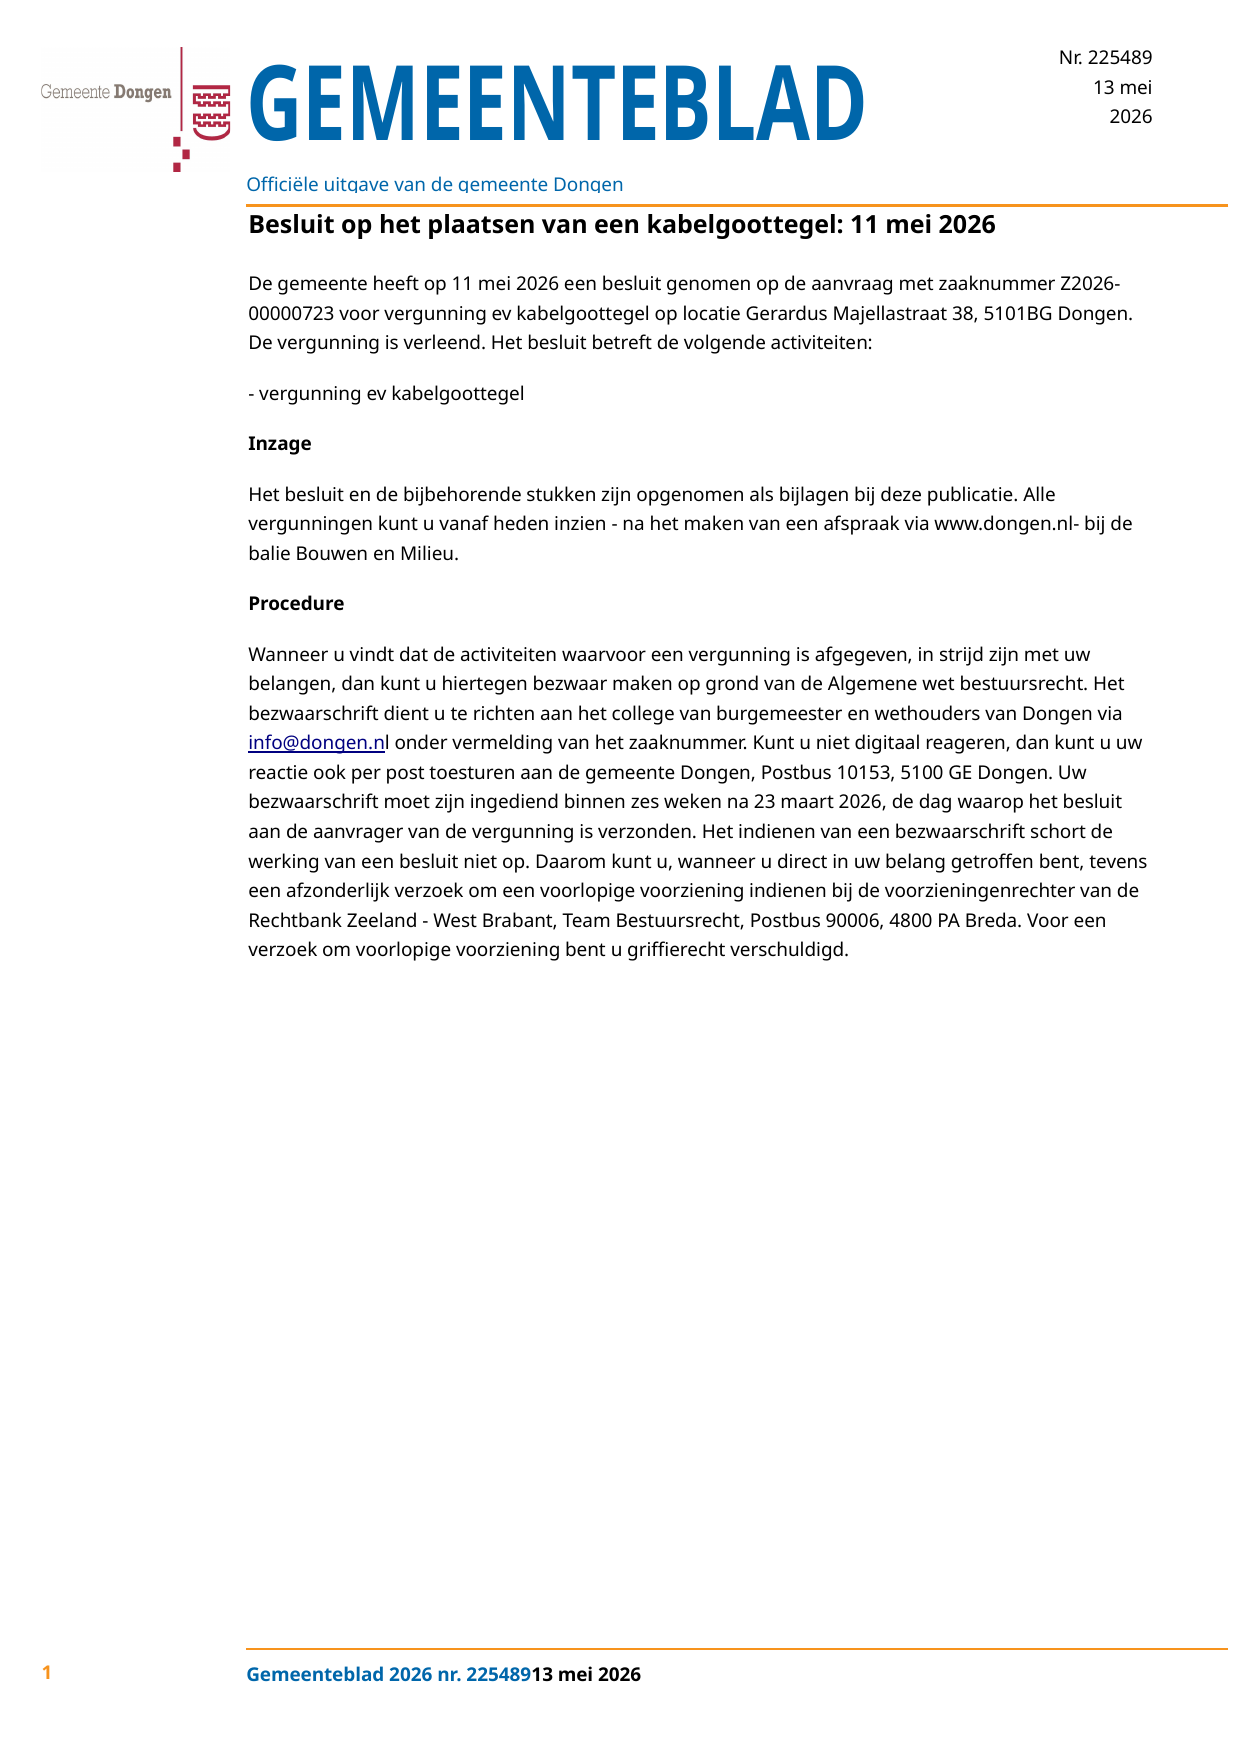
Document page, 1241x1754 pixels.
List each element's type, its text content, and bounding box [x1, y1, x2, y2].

text - vergunning ev kabelgoottegel [248, 380, 1152, 406]
text Procedure [248, 590, 1152, 616]
text Besluit op het plaatsen van een kabelgoottegel: 11 mei 2026 [248, 207, 1152, 241]
text Het besluit en de bijbehorende stukken zijn opgenomen als bijlagen bij deze publicatie. Alle vergunningen kunt u vanaf heden inzien - na het maken van een afspraak via www.dongen.nl- bij de balie Bouwen en Milieu. [248, 481, 1152, 566]
text Inzage [248, 430, 1152, 456]
picture [41, 47, 231, 172]
text Wanneer u vindt dat de activiteiten waarvoor een vergunning is afgegeven, in strijd zijn met uw belangen, dan kunt u hiertegen bezwaar maken op grond van de Algemene wet bestuursrecht. Het bezwaarschrift dient u te richten aan het college van burgemeester en wethouders van Dongen via info@dongen.nl onder vermelding van het zaaknummer. Kunt u niet digitaal reageren, dan kunt u uw reactie ook per post toesturen aan de gemeente Dongen, Postbus 10153, 5100 GE Dongen. Uw bezwaarschrift moet zijn ingediend binnen zes weken na 23 maart 2026, de dag waarop het besluit aan de aanvrager van de vergunning is verzonden. Het indienen van een bezwaarschrift schort de werking van een besluit niet op. Daarom kunt u, wanneer u direct in uw belang getroffen bent, tevens een afzonderlijk verzoek om een voorlopige voorziening indienen bij de voorzieningenrechter van de Rechtbank Zeeland - West Brabant, Team Bestuursrecht, Postbus 90006, 4800 PA Breda. Voor een verzoek om voorlopige voorziening bent u griffierecht verschuldigd. [248, 641, 1152, 962]
text De gemeente heeft op 11 mei 2026 een besluit genomen op de aanvraag met zaaknummer Z2026-00000723 voor vergunning ev kabelgoottegel op locatie Gerardus Majellastraat 38, 5101BG Dongen. De vergunning is verleend. Het besluit betreft de volgende activiteiten: [248, 270, 1152, 355]
